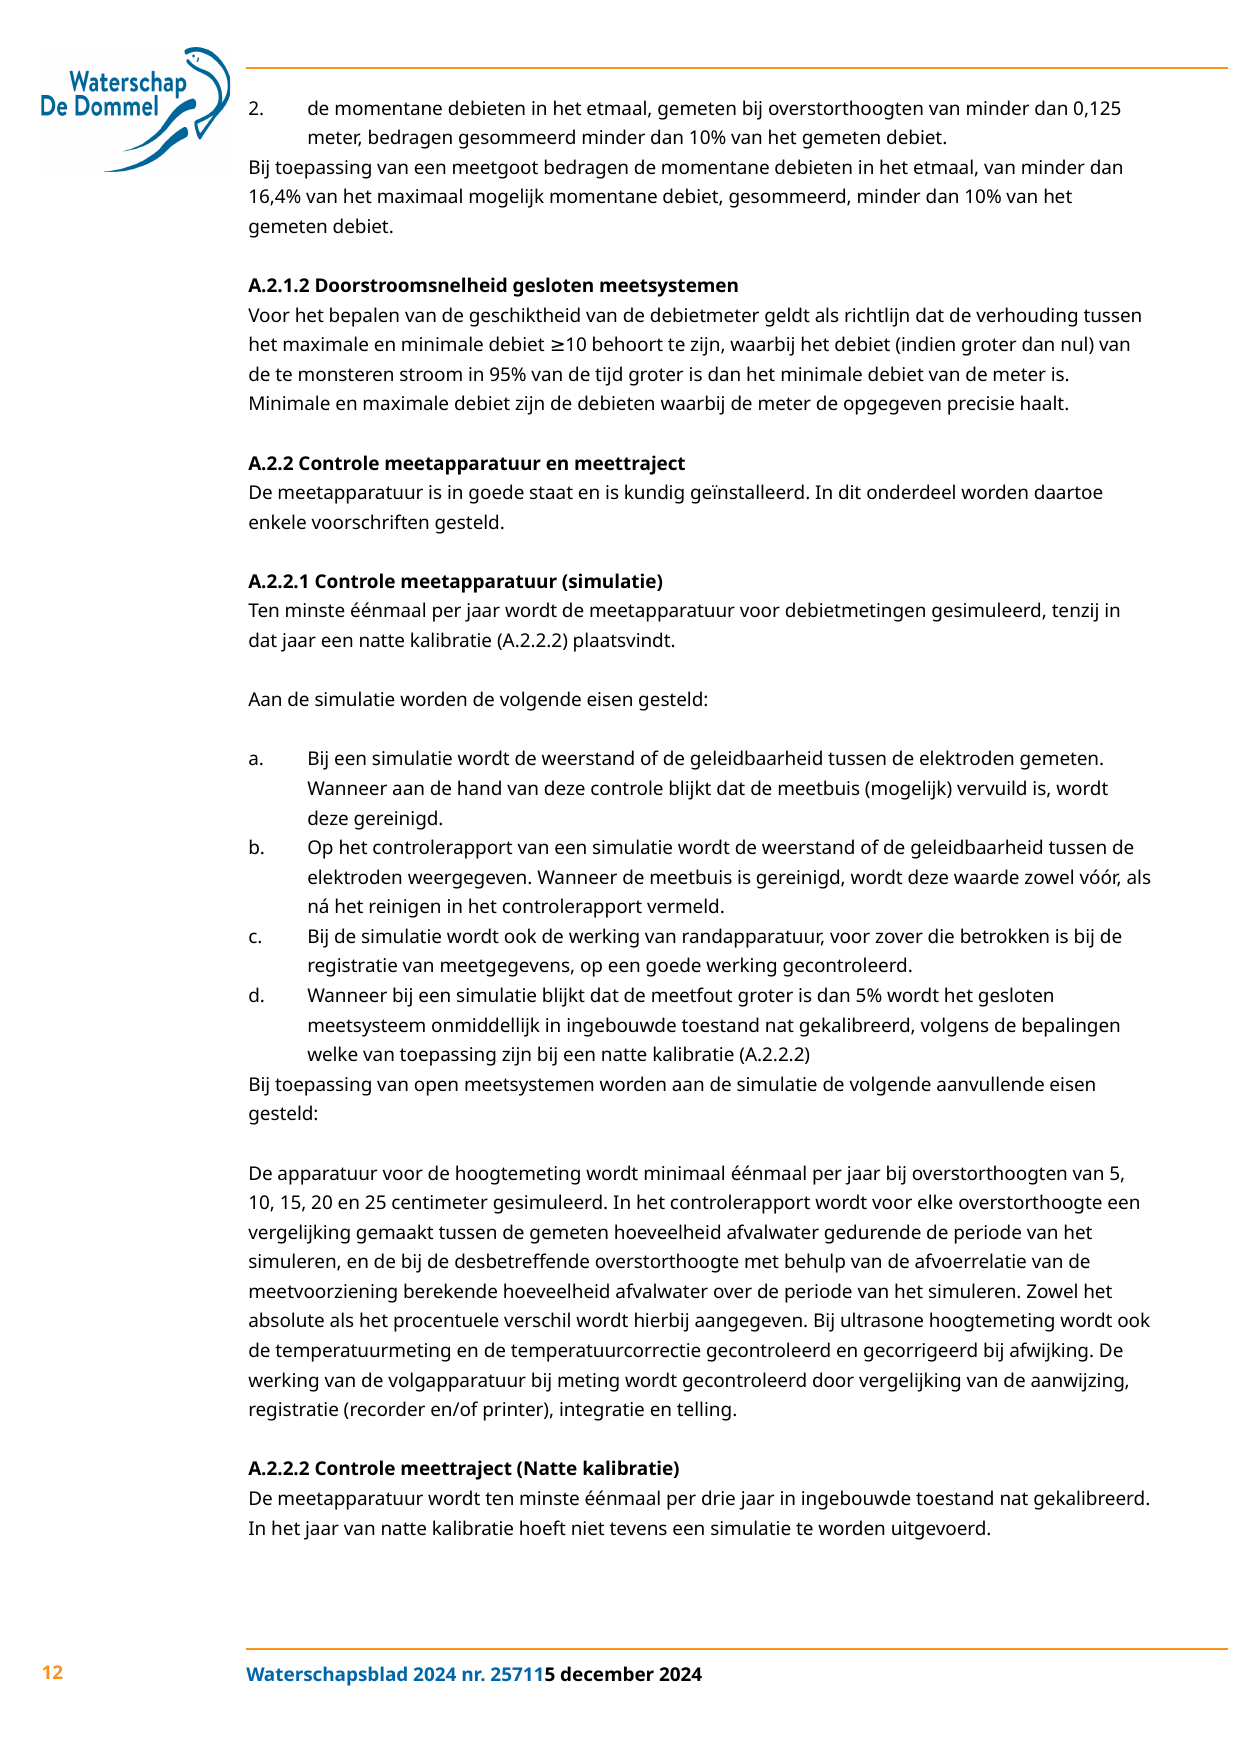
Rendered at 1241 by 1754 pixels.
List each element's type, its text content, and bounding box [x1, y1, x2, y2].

text De meetapparatuur is in goede staat en is kundig geïnstalleerd. In dit onderdeel worden daartoe enkele voorschriften gesteld. [248, 479, 1152, 535]
text A.2.2 Controle meetapparatuur en meettraject [248, 450, 1152, 476]
picture [198, 118, 210, 131]
list Wanneer bij een simulatie blijkt dat de meetfout groter is dan 5% wordt het gesloten meetsysteem onmiddellijk in ingebouwde toestand nat gekalibreerd, volgens de bepalingen welke van toepassing zijn bij een natte kalibratie (A.2.2.2) [248, 982, 1152, 1067]
text Voor het bepalen van de geschiktheid van de debietmeter geldt als richtlijn dat de verhouding tussen het maximale en minimale debiet ≥10 behoort te zijn, waarbij het debiet (indien groter dan nul) van de te monsteren stroom in 95% van de tijd groter is dan het minimale debiet van de meter is. Minimale en maximale debiet zijn de debieten waarbij de meter de opgegeven precisie haalt. [248, 302, 1152, 416]
text Aan de simulatie worden de volgende eisen gesteld: [248, 686, 1152, 712]
text Bij toepassing van een meetgoot bedragen de momentane debieten in het etmaal, van minder dan 16,4% van het maximaal mogelijk momentane debiet, gesommeerd, minder dan 10% van het gemeten debiet. [248, 154, 1152, 239]
picture [41, 47, 231, 172]
text A.2.2.1 Controle meetapparatuur (simulatie) [248, 568, 1152, 594]
list de momentane debieten in het etmaal, gemeten bij overstorthoogten van minder dan 0,125 meter, bedragen gesommeerd minder dan 10% van het gemeten debiet. [248, 95, 1152, 150]
text De meetapparatuur wordt ten minste éénmaal per drie jaar in ingebouwde toestand nat gekalibreerd. In het jaar van natte kalibratie hoeft niet tevens een simulatie te worden uitgevoerd. [248, 1485, 1152, 1541]
text Ten minste éénmaal per jaar wordt de meetapparatuur voor debietmetingen gesimuleerd, tenzij in dat jaar een natte kalibratie (A.2.2.2) plaatsvindt. [248, 598, 1152, 653]
text A.2.1.2 Doorstroomsnelheid gesloten meetsystemen [248, 272, 1152, 298]
text De apparatuur voor de hoogtemeting wordt minimaal éénmaal per jaar bij overstorthoogten van 5, 10, 15, 20 en 25 centimeter gesimuleerd. In het controlerapport wordt voor elke overstorthoogte een vergelijking gemaakt tussen de gemeten hoeveelheid afvalwater gedurende de periode van het simuleren, en de bij de desbetreffende overstorthoogte met behulp van de afvoerrelatie van de meetvoorziening berekende hoeveelheid afvalwater over de periode van het simuleren. Zowel het absolute als het procentuele verschil wordt hierbij aangegeven. Bij ultrasone hoogtemeting wordt ook de temperatuurmeting en de temperatuurcorrectie gecontroleerd en gecorrigeerd bij afwijking. De werking van de volgapparatuur bij meting wordt gecontroleerd door vergelijking van de aanwijzing, registratie (recorder en/of printer), integratie en telling. [248, 1160, 1152, 1422]
picture [204, 47, 231, 76]
list Bij een simulatie wordt de weerstand of de geleidbaarheid tussen de elektroden gemeten. Wanneer aan de hand van deze controle blijkt dat de meetbuis (mogelijk) vervuild is, wordt deze gereinigd. [248, 746, 1152, 831]
list Bij de simulatie wordt ook de werking van randapparatuur, voor zover die betrokken is bij de registratie van meetgegevens, op een goede werking gecontroleerd. [248, 923, 1152, 978]
text A.2.2.2 Controle meettraject (Natte kalibratie) [248, 1456, 1152, 1481]
list Op het controlerapport van een simulatie wordt de weerstand of de geleidbaarheid tussen de elektroden weergegeven. Wanneer de meetbuis is gereinigd, wordt deze waarde zowel vóór, als ná het reinigen in het controlerapport vermeld. [248, 834, 1152, 919]
picture [45, 99, 51, 111]
text Bij toepassing van open meetsystemen worden aan de simulatie de volgende aanvullende eisen gesteld: [248, 1071, 1152, 1126]
